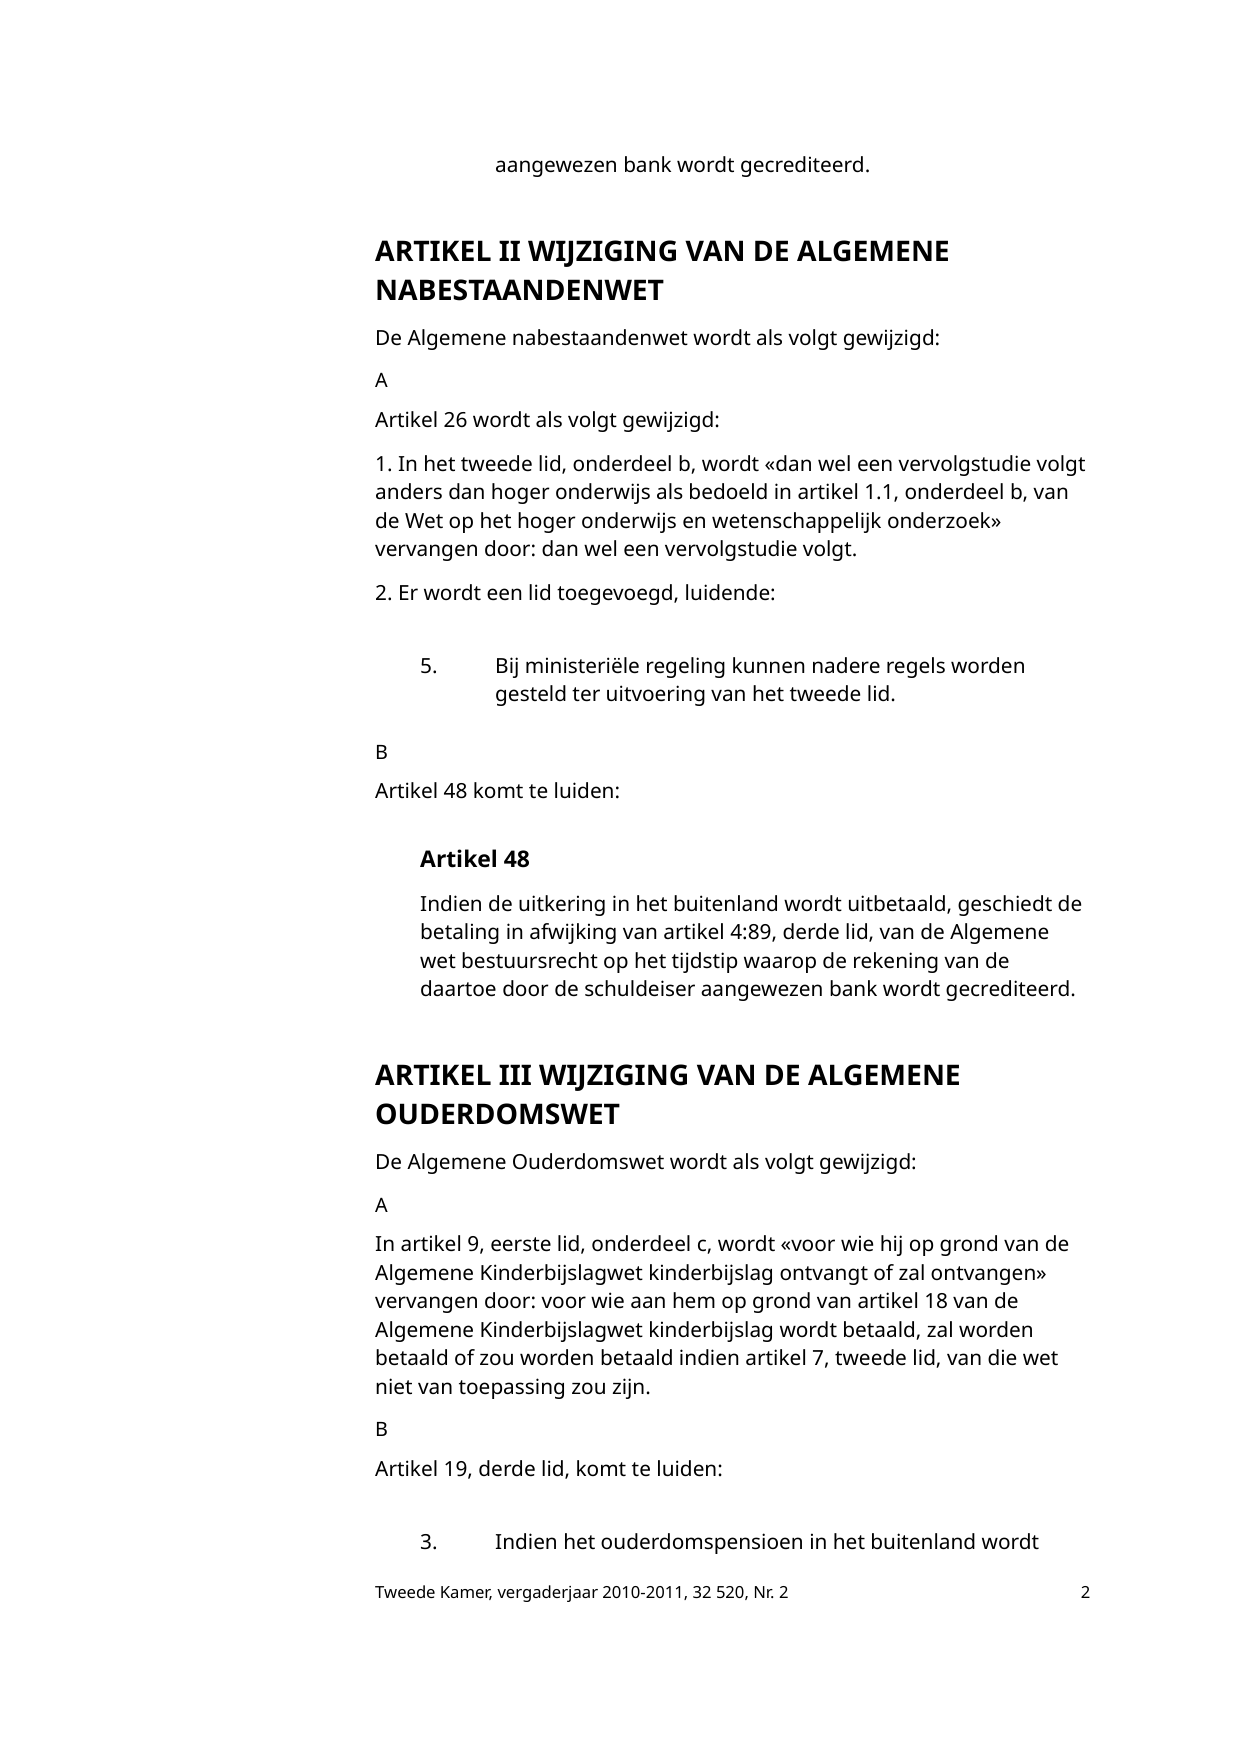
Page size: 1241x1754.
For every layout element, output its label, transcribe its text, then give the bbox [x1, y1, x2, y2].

text Indien de uitkering in het buitenland wordt uitbetaald, geschiedt de betaling in afwijking van artikel 4:89, derde lid, van de Algemene wet bestuursrecht op het tijdstip waarop de rekening van de daartoe door de schuldeiser aangewezen bank wordt gecrediteerd. [420, 889, 1090, 1003]
text Artikel 19, derde lid, komt te luiden: [375, 1454, 1090, 1482]
text 2. Er wordt een lid toegevoegd, luidende: [375, 578, 1090, 606]
text Artikel 48 komt te luiden: [375, 777, 1090, 805]
text B [375, 1415, 1090, 1442]
text Artikel 26 wordt als volgt gewijzigd: [375, 405, 1090, 434]
text A [375, 1191, 1090, 1218]
list Bij ministeriële regeling kunnen nadere regels worden gesteld ter uitvoering van het tweede lid. [420, 651, 1090, 708]
subtitle ARTIKEL III WIJZIGING VAN DE ALGEMENE OUDERDOMSWET [375, 1055, 1090, 1132]
text De Algemene nabestaandenwet wordt als volgt gewijzigd: [375, 323, 1090, 352]
text In artikel 9, eerste lid, onderdeel c, wordt «voor wie hij op grond van de Algemene Kinderbijslagwet kinderbijslag ontvangt of zal ontvangen» vervangen door: voor wie aan hem op grond van artikel 18 van de Algemene Kinderbijslagwet kinderbijslag wordt betaald, zal worden betaald of zou worden betaald indien artikel 7, tweede lid, van die wet niet van toepassing zou zijn. [375, 1229, 1090, 1400]
list aangewezen bank wordt gecrediteerd. [420, 150, 1090, 178]
subtitle Artikel 48 [420, 843, 1090, 874]
text 1. In het tweede lid, onderdeel b, wordt «dan wel een vervolgstudie volgt anders dan hoger onderwijs als bedoeld in artikel 1.1, onderdeel b, van de Wet op het hoger onderwijs en wetenschappelijk onderzoek» vervangen door: dan wel een vervolgstudie volgt. [375, 449, 1090, 563]
subtitle ARTIKEL II WIJZIGING VAN DE ALGEMENE NABESTAANDENWET [375, 231, 1090, 308]
text A [375, 367, 1090, 394]
text B [375, 738, 1090, 765]
list Indien het ouderdomspensioen in het buitenland wordt [420, 1527, 1090, 1556]
text De Algemene Ouderdomswet wordt als volgt gewijzigd: [375, 1147, 1090, 1176]
